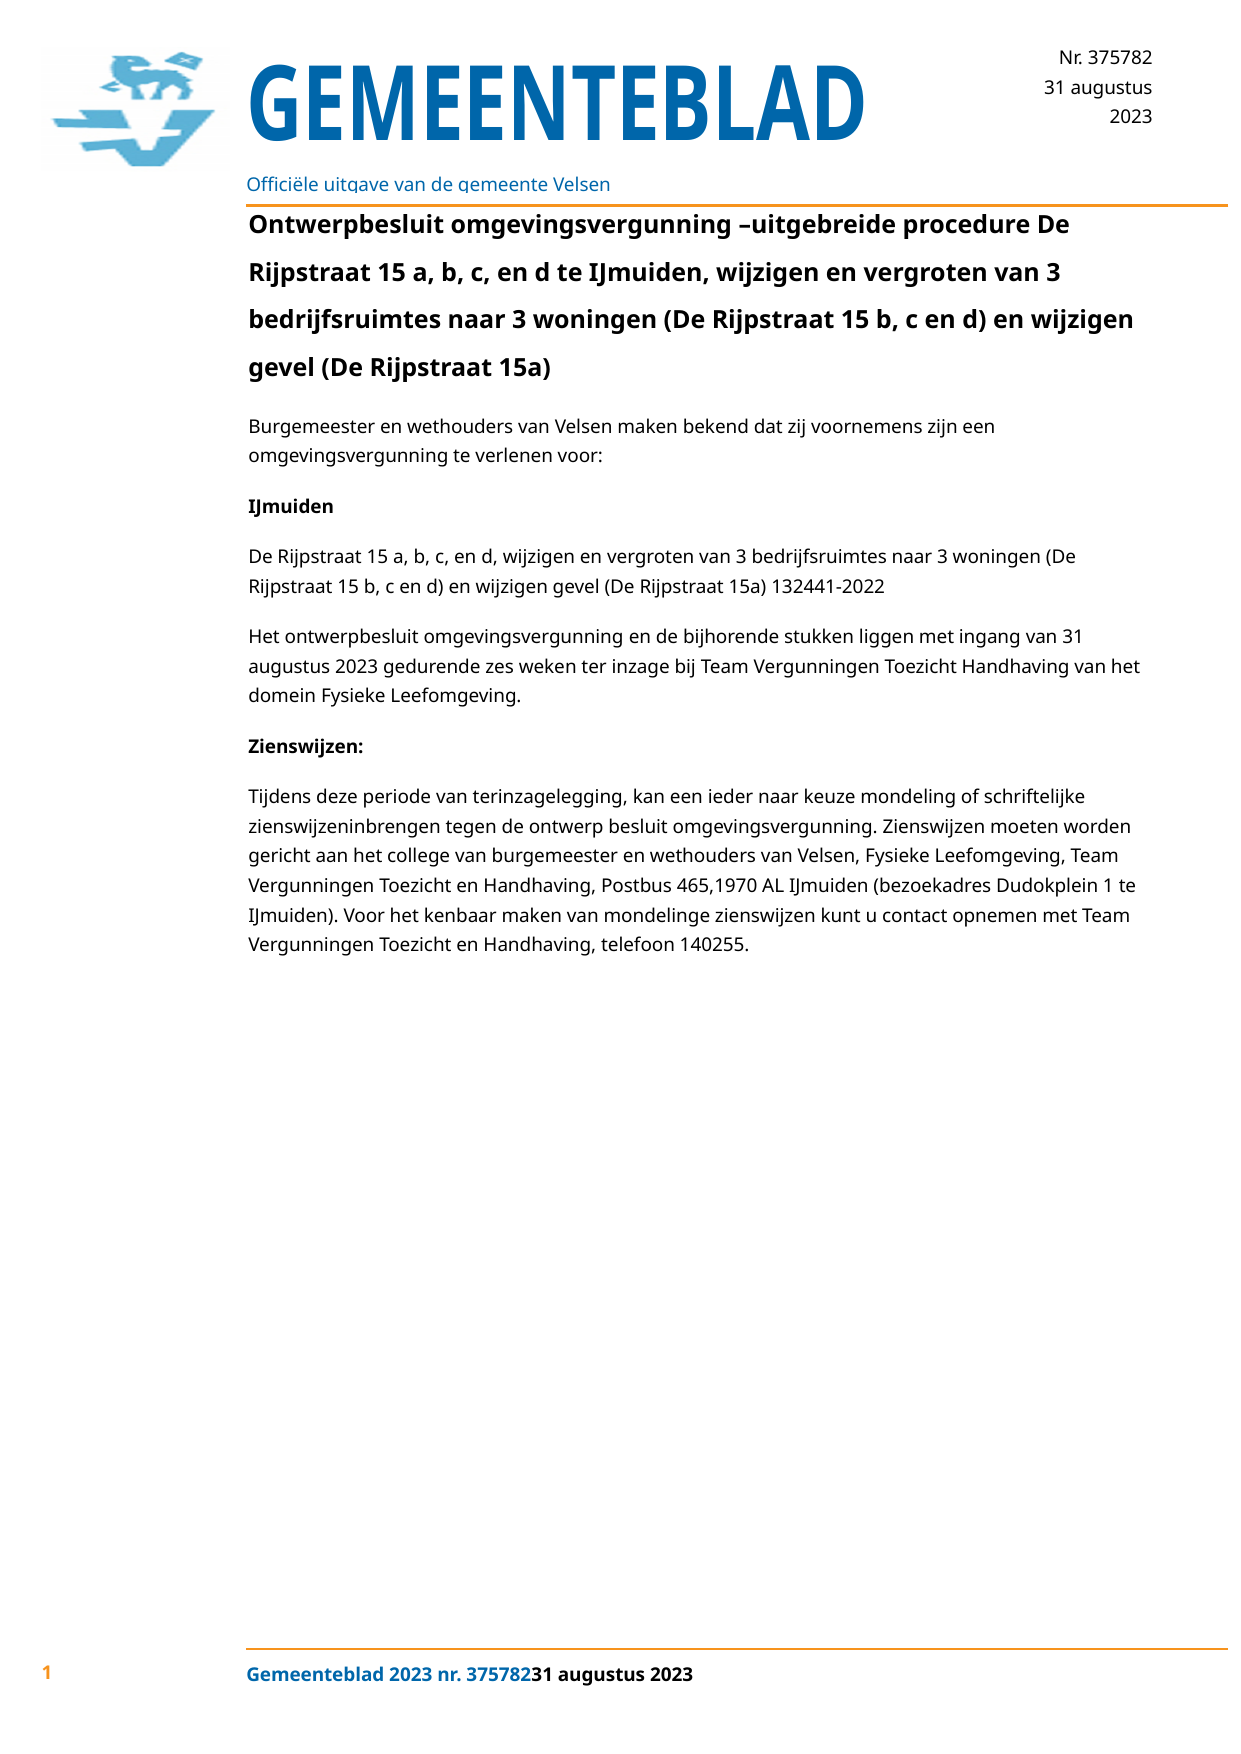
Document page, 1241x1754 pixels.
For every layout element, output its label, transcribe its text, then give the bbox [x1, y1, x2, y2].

text Zienswijzen: [248, 733, 1152, 759]
text IJmuiden [248, 493, 1152, 519]
text Ontwerpbesluit omgevingsvergunning –uitgebreide procedure De Rijpstraat 15 a, b, c, en d te IJmuiden, wijzigen en vergroten van 3 bedrijfsruimtes naar 3 woningen (De Rijpstraat 15 b, c en d) en wijzigen gevel (De Rijpstraat 15a) [248, 207, 1152, 384]
text Het ontwerpbesluit omgevingsvergunning en de bijhorende stukken liggen met ingang van 31 augustus 2023 gedurende zes weken ter inzage bij Team Vergunningen Toezicht Handhaving van het domein Fysieke Leefomgeving. [248, 623, 1152, 708]
text De Rijpstraat 15 a, b, c, en d, wijzigen en vergroten van 3 bedrijfsruimtes naar 3 woningen (De Rijpstraat 15 b, c en d) en wijzigen gevel (De Rijpstraat 15a) 132441-2022 [248, 543, 1152, 599]
text Tijdens deze periode van terinzagelegging, kan een ieder naar keuze mondeling of schriftelijke zienswijzeninbrengen tegen de ontwerp besluit omgevingsvergunning. Zienswijzen moeten worden gericht aan het college van burgemeester en wethouders van Velsen, Fysieke Leefomgeving, Team Vergunningen Toezicht en Handhaving, Postbus 465,1970 AL IJmuiden (bezoekadres Dudokplein 1 te IJmuiden). Voor het kenbaar maken van mondelinge zienswijzen kunt u contact opnemen met Team Vergunningen Toezicht en Handhaving, telefoon 140255. [248, 783, 1152, 957]
picture [41, 47, 231, 172]
text Burgemeester en wethouders van Velsen maken bekend dat zij voornemens zijn een omgevingsvergunning te verlenen voor: [248, 413, 1152, 468]
